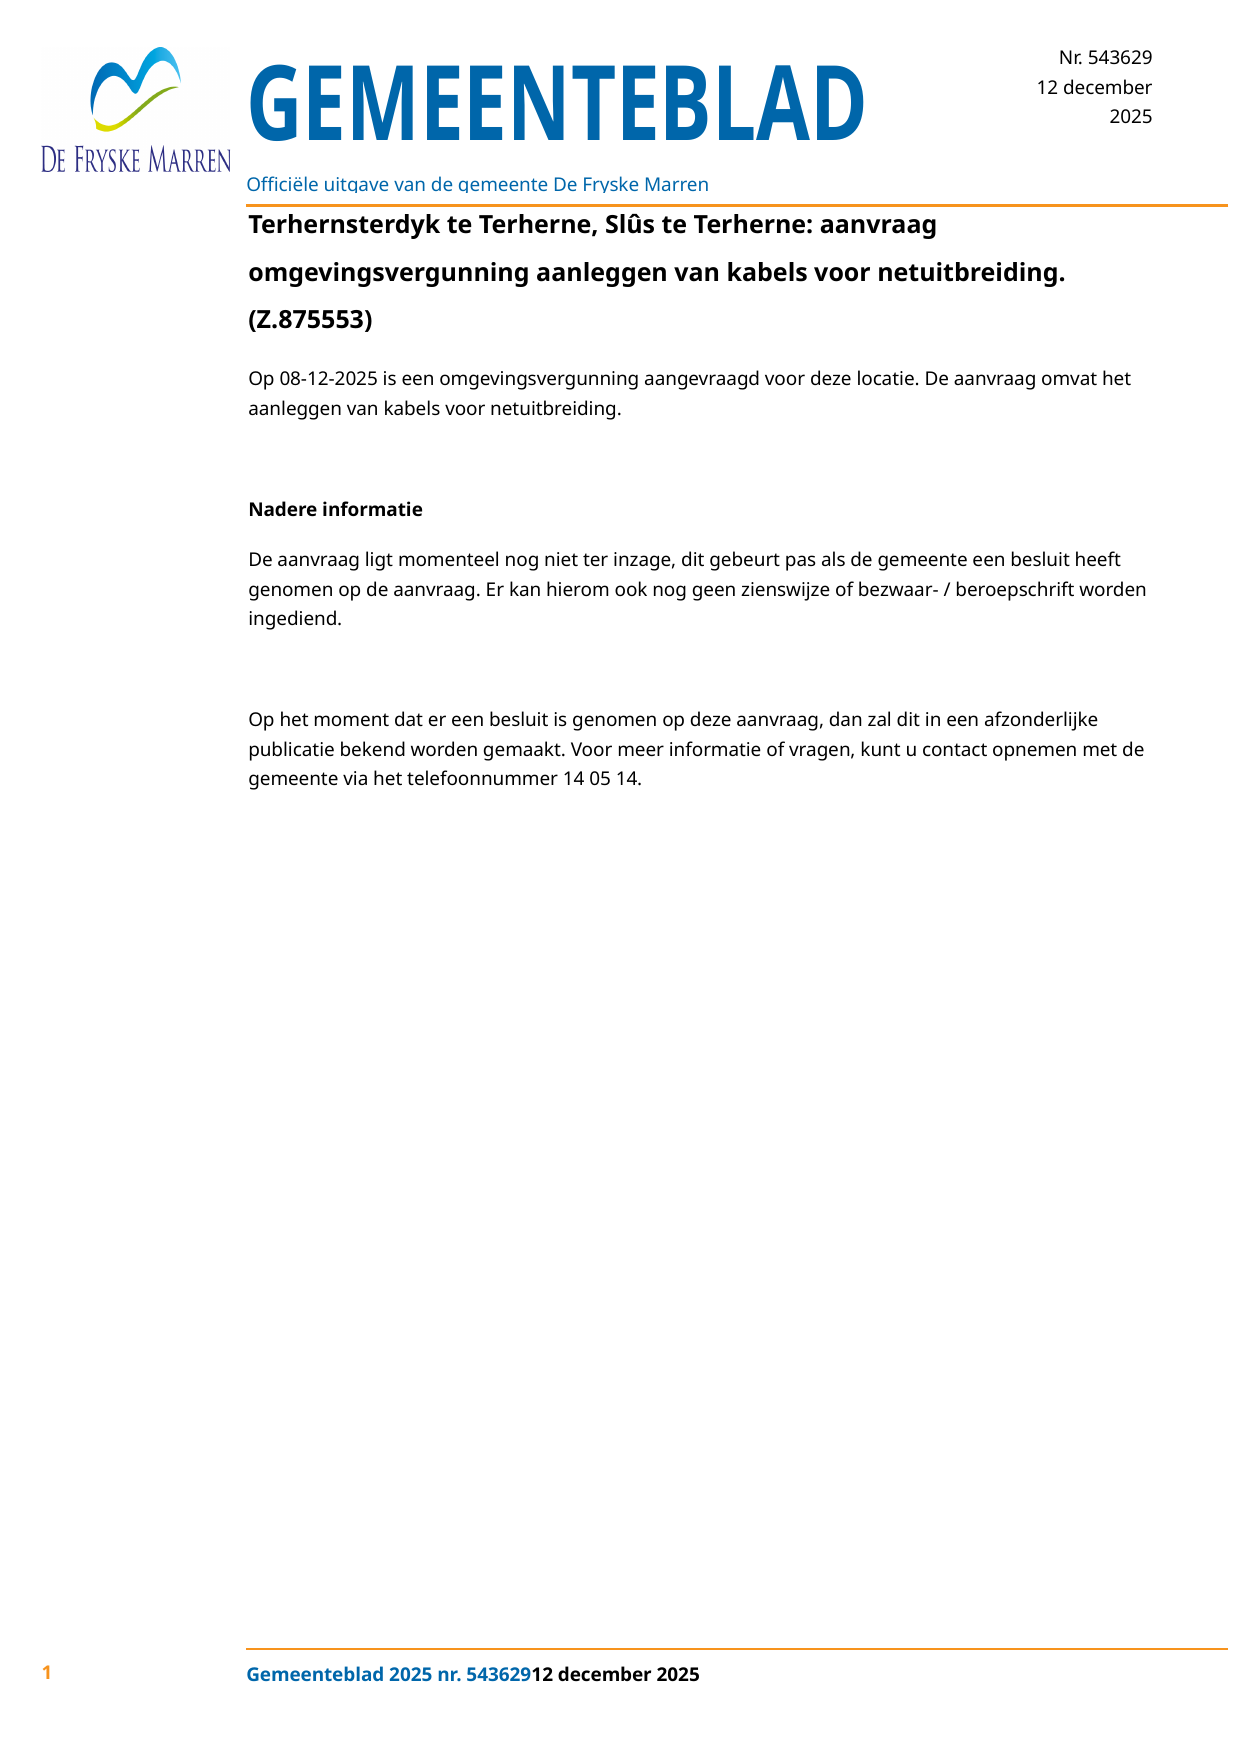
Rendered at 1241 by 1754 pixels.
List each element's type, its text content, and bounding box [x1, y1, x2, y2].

text Terhernsterdyk te Terherne, Slûs te Terherne: aanvraag omgevingsvergunning aanleggen van kabels voor netuitbreiding. (Z.875553) [248, 207, 1152, 336]
text Op 08-12-2025 is een omgevingsvergunning aangevraagd voor deze locatie. De aanvraag omvat het aanleggen van kabels voor netuitbreiding. [248, 366, 1152, 421]
text Nadere informatie [248, 496, 1152, 522]
picture [41, 47, 231, 172]
text Op het moment dat er een besluit is genomen op deze aanvraag, dan zal dit in een afzonderlijke publicatie bekend worden gemaakt. Voor meer informatie of vragen, kunt u contact opnemen met de gemeente via het telefoonnummer 14 05 14. [248, 706, 1152, 791]
text De aanvraag ligt momenteel nog niet ter inzage, dit gebeurt pas als de gemeente een besluit heeft genomen op de aanvraag. Er kan hierom ook nog geen zienswijze of bezwaar- / beroepschrift worden ingediend. [248, 546, 1152, 631]
